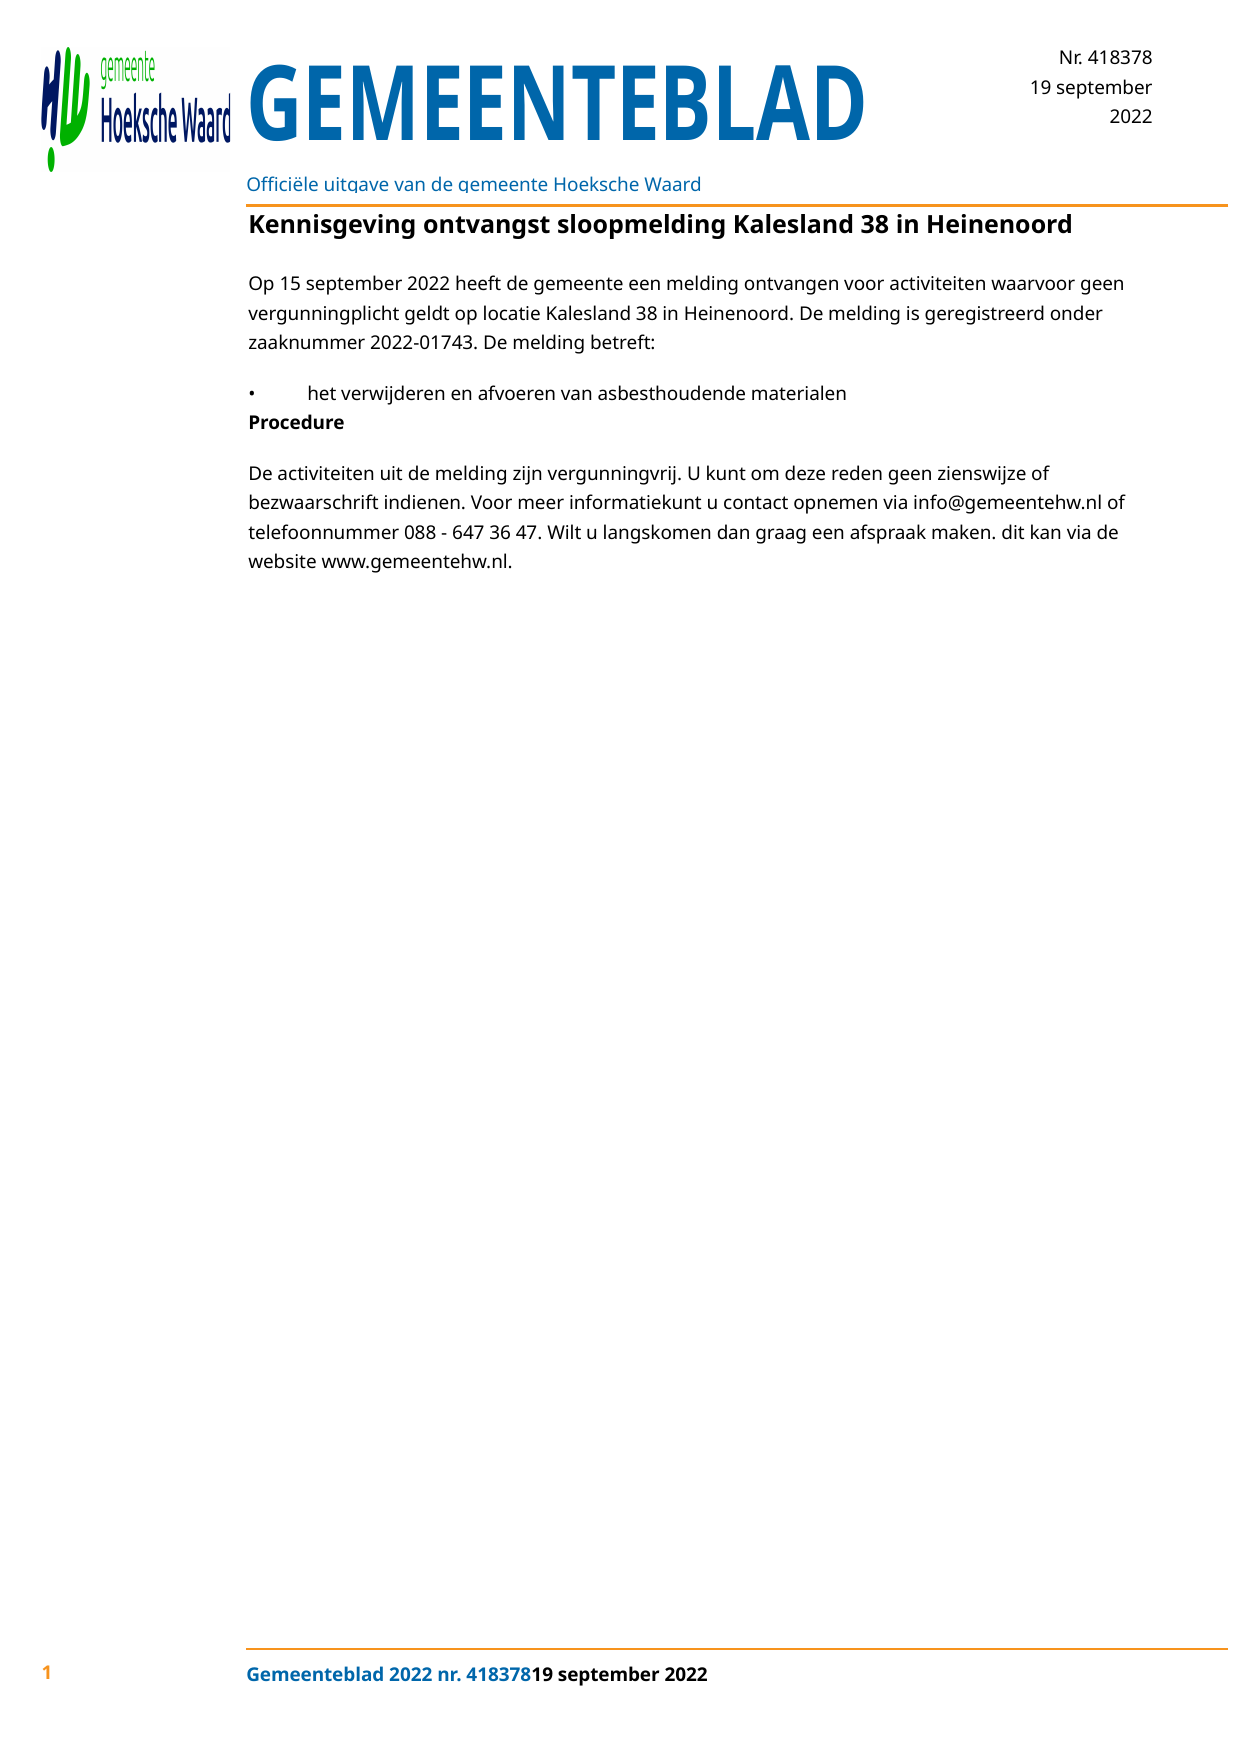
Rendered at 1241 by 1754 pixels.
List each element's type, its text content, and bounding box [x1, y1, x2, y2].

list het verwijderen en afvoeren van asbesthoudende materialen [248, 380, 1152, 406]
text Procedure [248, 409, 1152, 435]
text Op 15 september 2022 heeft de gemeente een melding ontvangen voor activiteiten waarvoor geen vergunningplicht geldt op locatie Kalesland 38 in Heinenoord. De melding is geregistreerd onder zaaknummer 2022-01743. De melding betreft: [248, 270, 1152, 355]
text De activiteiten uit de melding zijn vergunningvrij. U kunt om deze reden geen zienswijze of bezwaarschrift indienen. Voor meer informatiekunt u contact opnemen via info@gemeentehw.nl of telefoonnummer 088 - 647 36 47. Wilt u langskomen dan graag een afspraak maken. dit kan via de website www.gemeentehw.nl. [248, 460, 1152, 574]
picture [41, 47, 231, 172]
text Kennisgeving ontvangst sloopmelding Kalesland 38 in Heinenoord [248, 207, 1152, 241]
